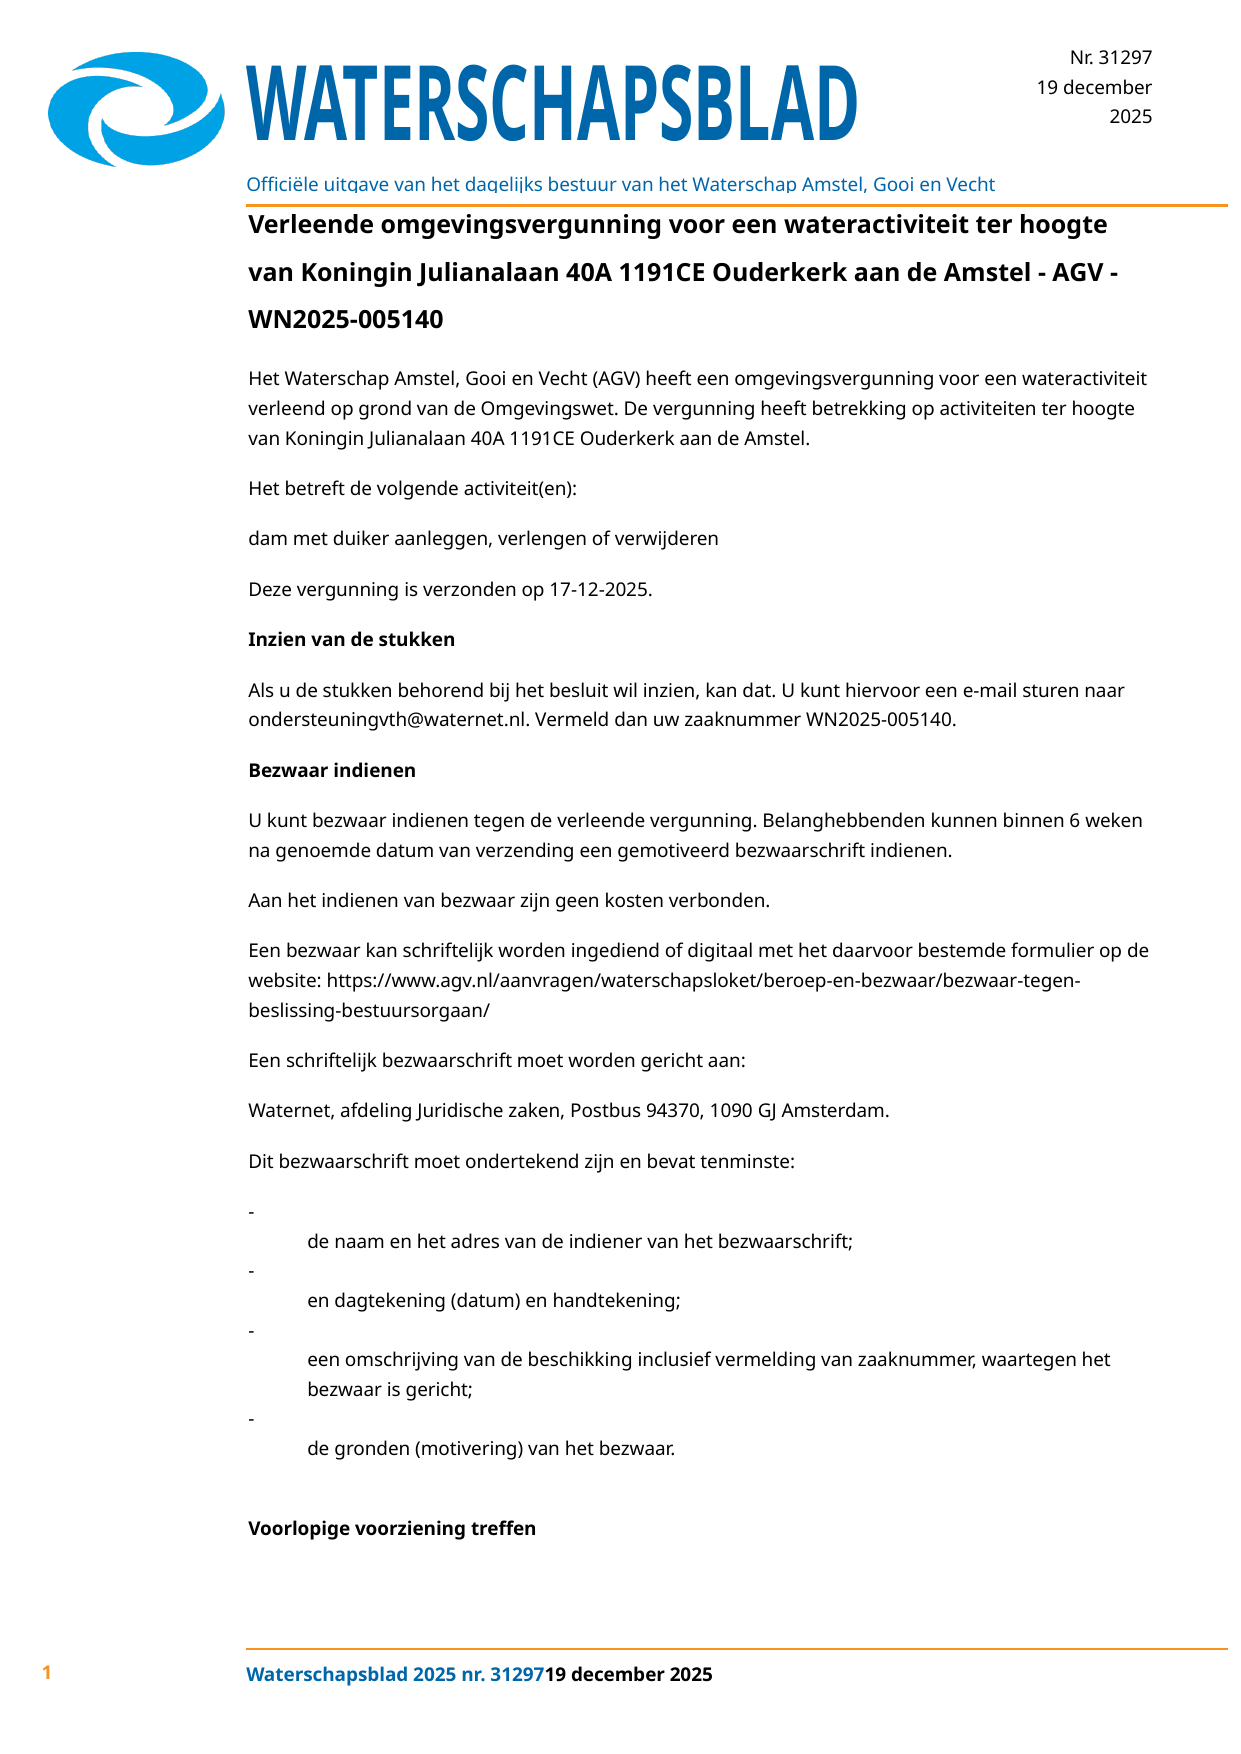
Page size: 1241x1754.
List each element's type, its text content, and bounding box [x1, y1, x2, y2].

list de gronden (motivering) van het bezwaar. [248, 1435, 1152, 1461]
picture [41, 47, 231, 172]
text Deze vergunning is verzonden op 17-12-2025. [248, 576, 1152, 602]
text Waternet, afdeling Juridische zaken, Postbus 94370, 1090 GJ Amsterdam. [248, 1098, 1152, 1123]
text Het betreft de volgende activiteit(en): [248, 475, 1152, 501]
text Voorlopige voorziening treffen [248, 1515, 1152, 1541]
text Een bezwaar kan schriftelijk worden ingediend of digitaal met het daarvoor bestemde formulier op de website: https://www.agv.nl/aanvragen/waterschapsloket/beroep-en-bezwaar/bezwaar-tegen-beslissing-bestuursorgaan/ [248, 938, 1152, 1022]
text Als u de stukken behorend bij het besluit wil inzien, kan dat. U kunt hiervoor een e-mail sturen naar ondersteuningvth@waternet.nl. Vermeld dan uw zaaknummer WN2025-005140. [248, 677, 1152, 732]
list de naam en het adres van de indiener van het bezwaarschrift; [248, 1228, 1152, 1254]
list en dagtekening (datum) en handtekening; [248, 1287, 1152, 1313]
text U kunt bezwaar indienen tegen de verleende vergunning. Belanghebbenden kunnen binnen 6 weken na genoemde datum van verzending een gemotiveerd bezwaarschrift indienen. [248, 807, 1152, 862]
text Bezwaar indienen [248, 757, 1152, 782]
list een omschrijving van de beschikking inclusief vermelding van zaaknummer, waartegen het bezwaar is gericht; [248, 1346, 1152, 1402]
text dam met duiker aanleggen, verlengen of verwijderen [248, 526, 1152, 551]
text Dit bezwaarschrift moet ondertekend zijn en bevat tenminste: [248, 1148, 1152, 1174]
text Verleende omgevingsvergunning voor een wateractiviteit ter hoogte van Koningin Julianalaan 40A 1191CE Ouderkerk aan de Amstel - AGV - WN2025-005140 [248, 207, 1152, 336]
text Het Waterschap Amstel, Gooi en Vecht (AGV) heeft een omgevingsvergunning voor een wateractiviteit verleend op grond van de Omgevingswet. De vergunning heeft betrekking op activiteiten ter hoogte van Koningin Julianalaan 40A 1191CE Ouderkerk aan de Amstel. [248, 366, 1152, 450]
text Een schriftelijk bezwaarschrift moet worden gericht aan: [248, 1047, 1152, 1073]
text Aan het indienen van bezwaar zijn geen kosten verbonden. [248, 887, 1152, 913]
text Inzien van de stukken [248, 626, 1152, 652]
